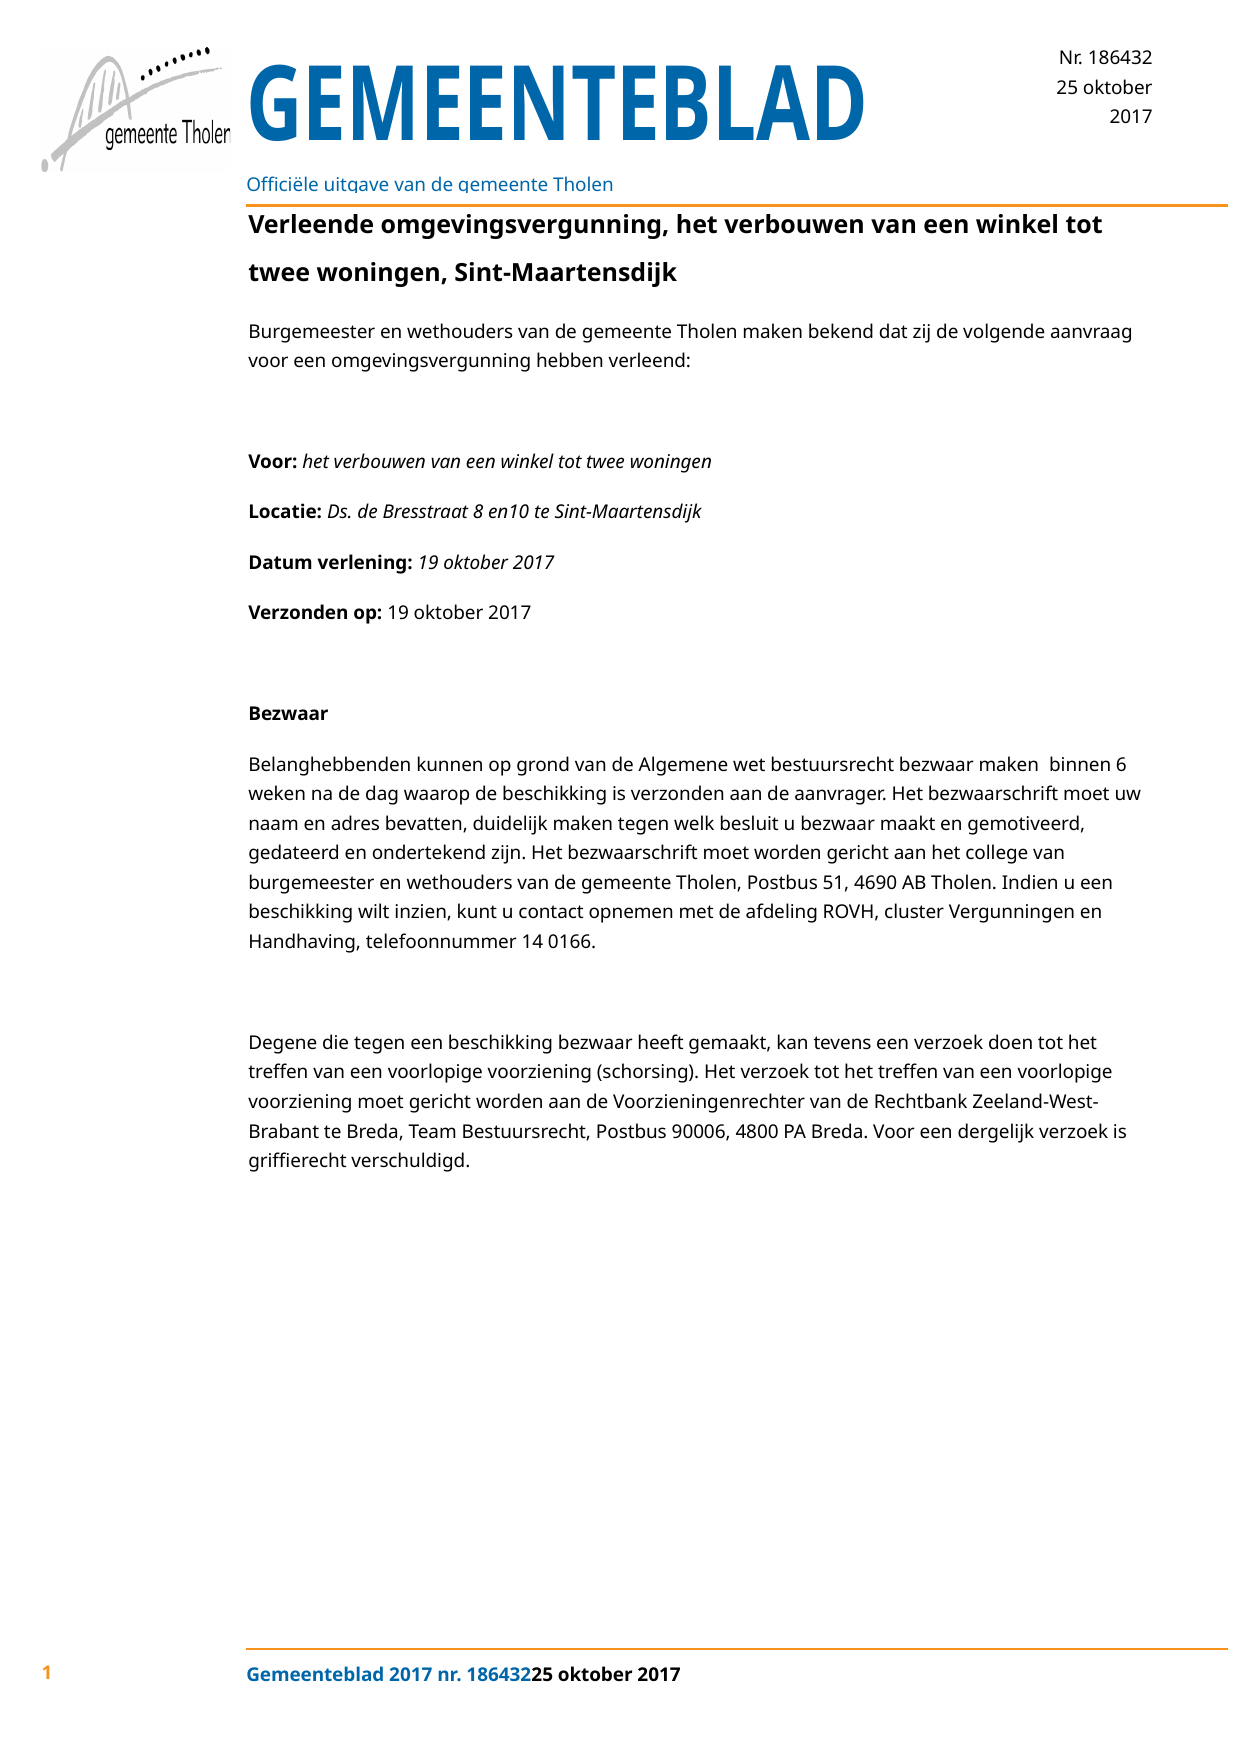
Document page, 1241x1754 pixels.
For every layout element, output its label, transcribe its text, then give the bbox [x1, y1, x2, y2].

text Degene die tegen een beschikking bezwaar heeft gemaakt, kan tevens een verzoek doen tot het treffen van een voorlopige voorziening (schorsing). Het verzoek tot het treffen van een voorlopige voorziening moet gericht worden aan de Voorzieningenrechter van de Rechtbank Zeeland-West-Brabant te Breda, Team Bestuursrecht, Postbus 90006, 4800 PA Breda. Voor een dergelijk verzoek is griffierecht verschuldigd. [248, 1029, 1152, 1173]
text Voor: het verbouwen van een winkel tot twee woningen [248, 448, 1152, 474]
text Belanghebbenden kunnen op grond van de Algemene wet bestuursrecht bezwaar maken binnen 6 weken na de dag waarop de beschikking is verzonden aan de aanvrager. Het bezwaarschrift moet uw naam en adres bevatten, duidelijk maken tegen welk besluit u bezwaar maakt en gemotiveerd, gedateerd en ondertekend zijn. Het bezwaarschrift moet worden gericht aan het college van burgemeester en wethouders van de gemeente Tholen, Postbus 51, 4690 AB Tholen. Indien u een beschikking wilt inzien, kunt u contact opnemen met de afdeling ROVH, cluster Vergunningen en Handhaving, telefoonnummer 14 0166. [248, 751, 1152, 954]
text Bezwaar [248, 700, 1152, 726]
text Locatie: Ds. de Bresstraat 8 en10 te Sint-Maartensdijk [248, 499, 1152, 524]
text Datum verlening: 19 oktober 2017 [248, 549, 1152, 575]
picture [41, 47, 231, 172]
text Verzonden op: 19 oktober 2017 [248, 599, 1152, 625]
text Burgemeester en wethouders van de gemeente Tholen maken bekend dat zij de volgende aanvraag voor een omgevingsvergunning hebben verleend: [248, 318, 1152, 373]
text Verleende omgevingsvergunning, het verbouwen van een winkel tot twee woningen, Sint-Maartensdijk [248, 207, 1152, 288]
